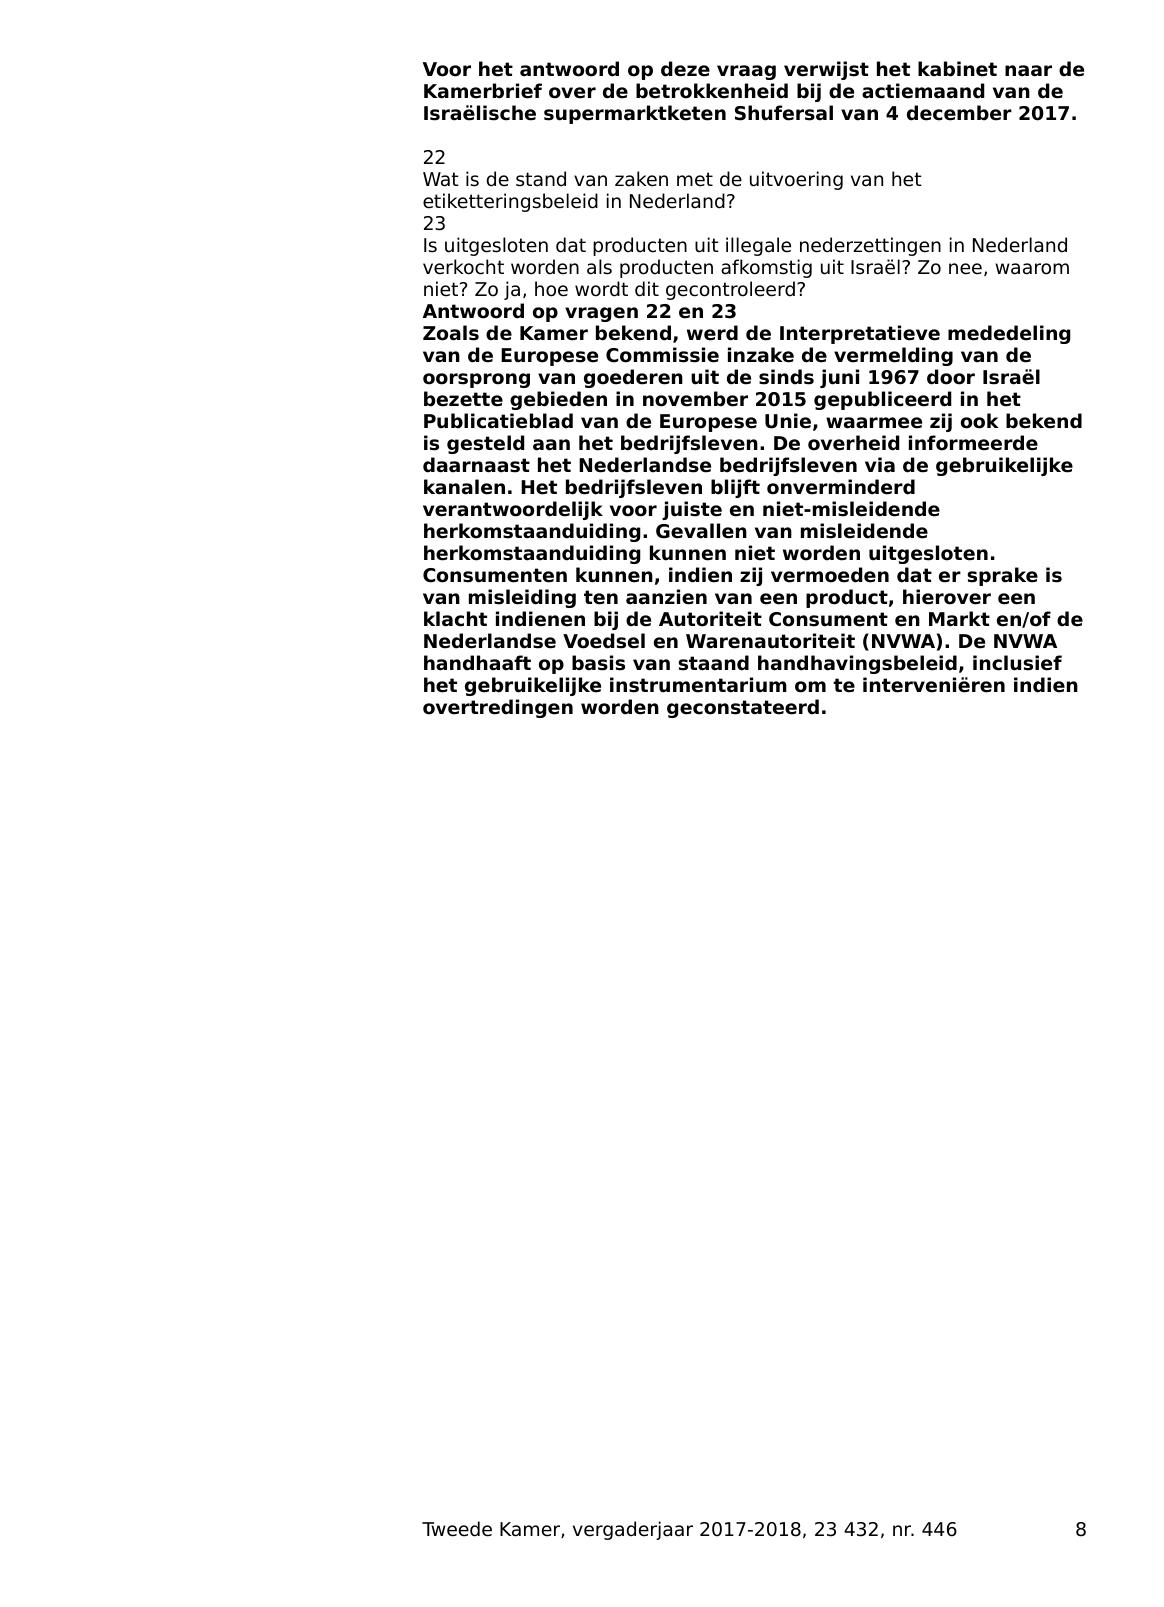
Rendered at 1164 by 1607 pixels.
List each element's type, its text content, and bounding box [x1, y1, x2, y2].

text 22 [422, 147, 1087, 169]
text Zoals de Kamer bekend, werd de Interpretatieve mededeling van de Europese Commissie inzake de vermelding van de oorsprong van goederen uit de sinds juni 1967 door Israël bezette gebieden in november 2015 gepubliceerd in het Publicatieblad van de Europese Unie, waarmee zij ook bekend is gesteld aan het bedrijfsleven. De overheid informeerde daarnaast het Nederlandse bedrijfsleven via de gebruikelijke kanalen. Het bedrijfsleven blijft onverminderd verantwoordelijk voor juiste en niet-misleidende herkomstaanduiding. Gevallen van misleidende herkomstaanduiding kunnen niet worden uitgesloten. Consumenten kunnen, indien zij vermoeden dat er sprake is van misleiding ten aanzien van een product, hierover een klacht indienen bij de Autoriteit Consument en Markt en/of de Nederlandse Voedsel en Warenautoriteit (NVWA). De NVWA handhaaft op basis van staand handhavingsbeleid, inclusief het gebruikelijke instrumentarium om te interveniëren indien overtredingen worden geconstateerd. [422, 323, 1087, 719]
text 23 [422, 213, 1087, 235]
text Wat is de stand van zaken met de uitvoering van het etiketteringsbeleid in Nederland? [422, 169, 1087, 213]
text Voor het antwoord op deze vraag verwijst het kabinet naar de Kamerbrief over de betrokkenheid bij de actiemaand van de Israëlische supermarktketen Shufersal van 4 december 2017. [422, 59, 1087, 125]
text Antwoord op vragen 22 en 23 [422, 301, 1087, 323]
text Is uitgesloten dat producten uit illegale nederzettingen in Nederland verkocht worden als producten afkomstig uit Israël? Zo nee, waarom niet? Zo ja, hoe wordt dit gecontroleerd? [422, 235, 1087, 301]
